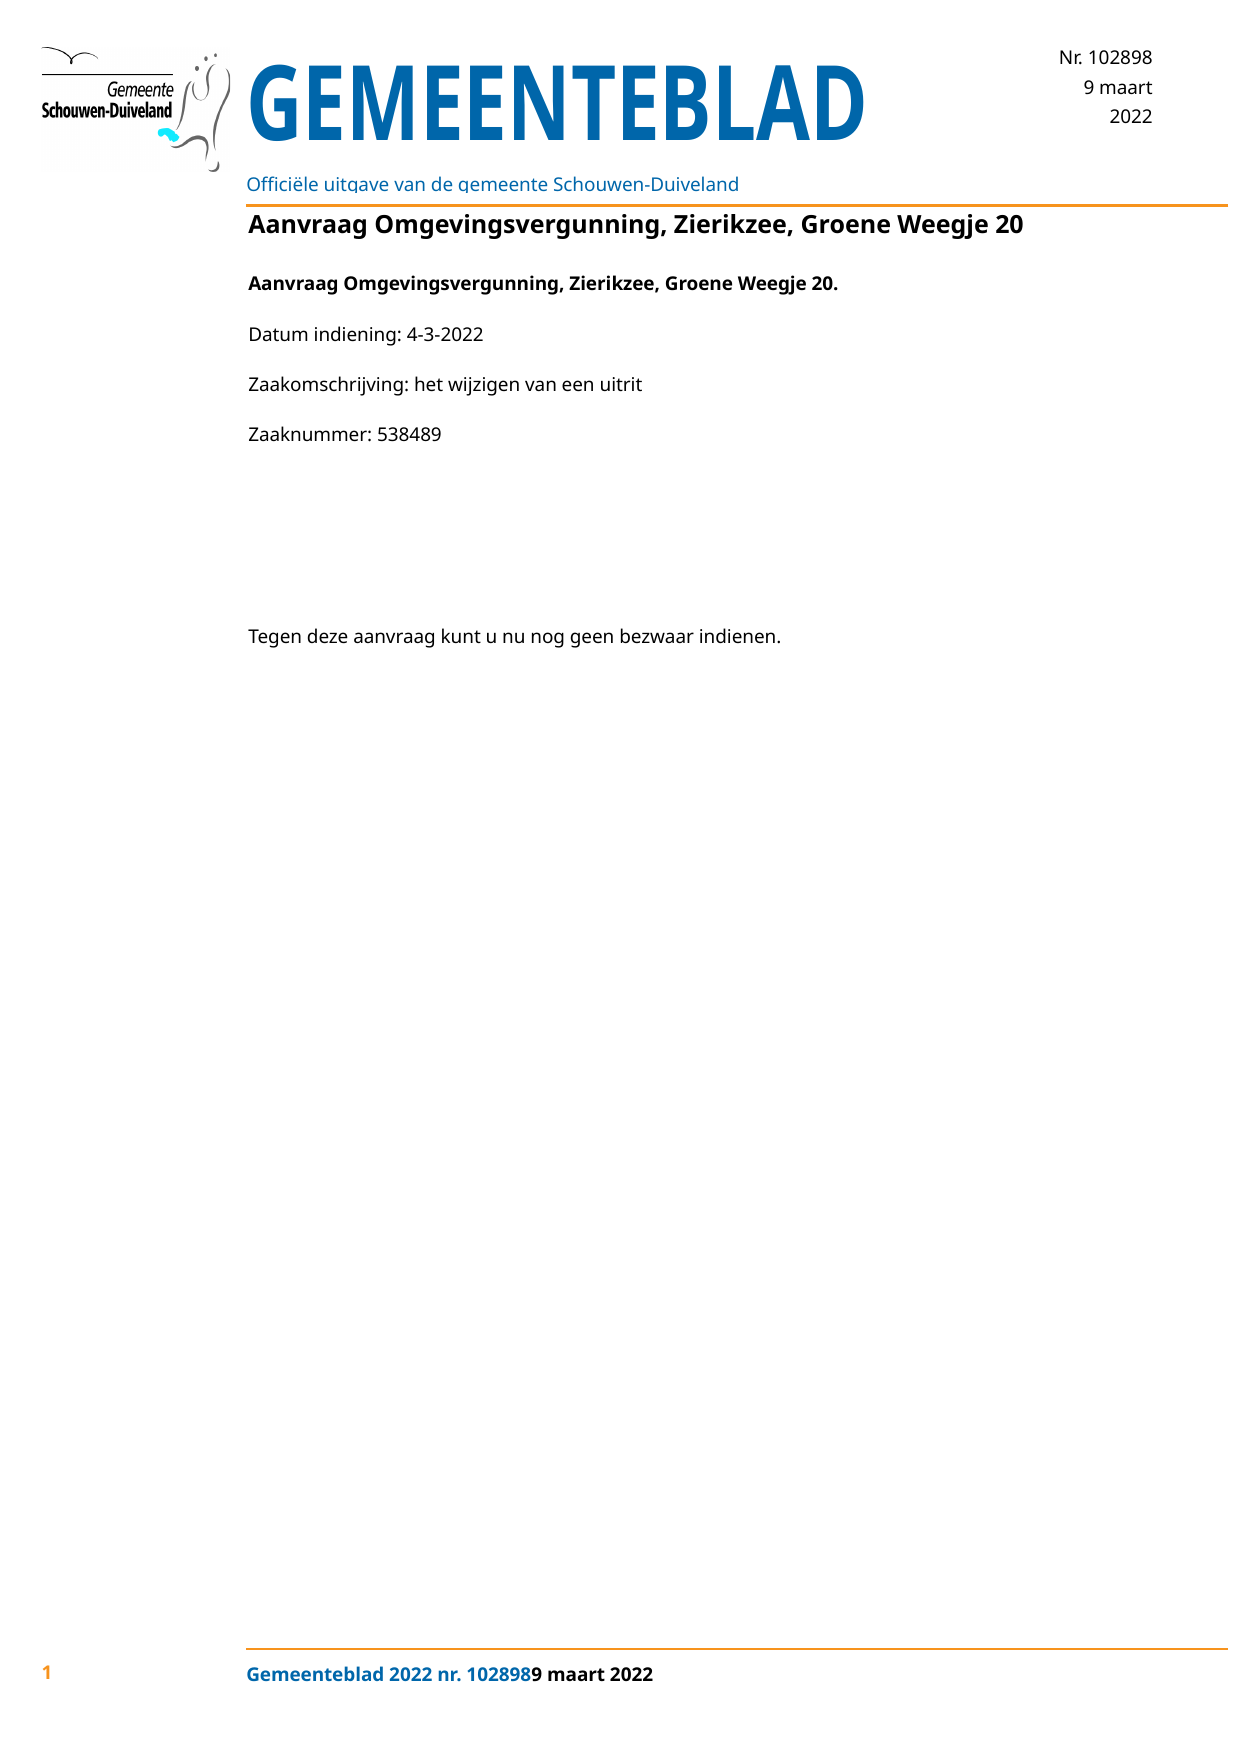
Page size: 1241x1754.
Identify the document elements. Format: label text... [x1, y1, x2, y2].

text Aanvraag Omgevingsvergunning, Zierikzee, Groene Weegje 20 [248, 207, 1152, 241]
text Tegen deze aanvraag kunt u nu nog geen bezwaar indienen. [248, 623, 1152, 649]
text Zaakomschrijving: het wijzigen van een uitrit [248, 371, 1152, 397]
picture [41, 47, 231, 172]
text Zaaknummer: 538489 [248, 422, 1152, 447]
text Datum indiening: 4-3-2022 [248, 321, 1152, 346]
text Aanvraag Omgevingsvergunning, Zierikzee, Groene Weegje 20. [248, 270, 1152, 296]
